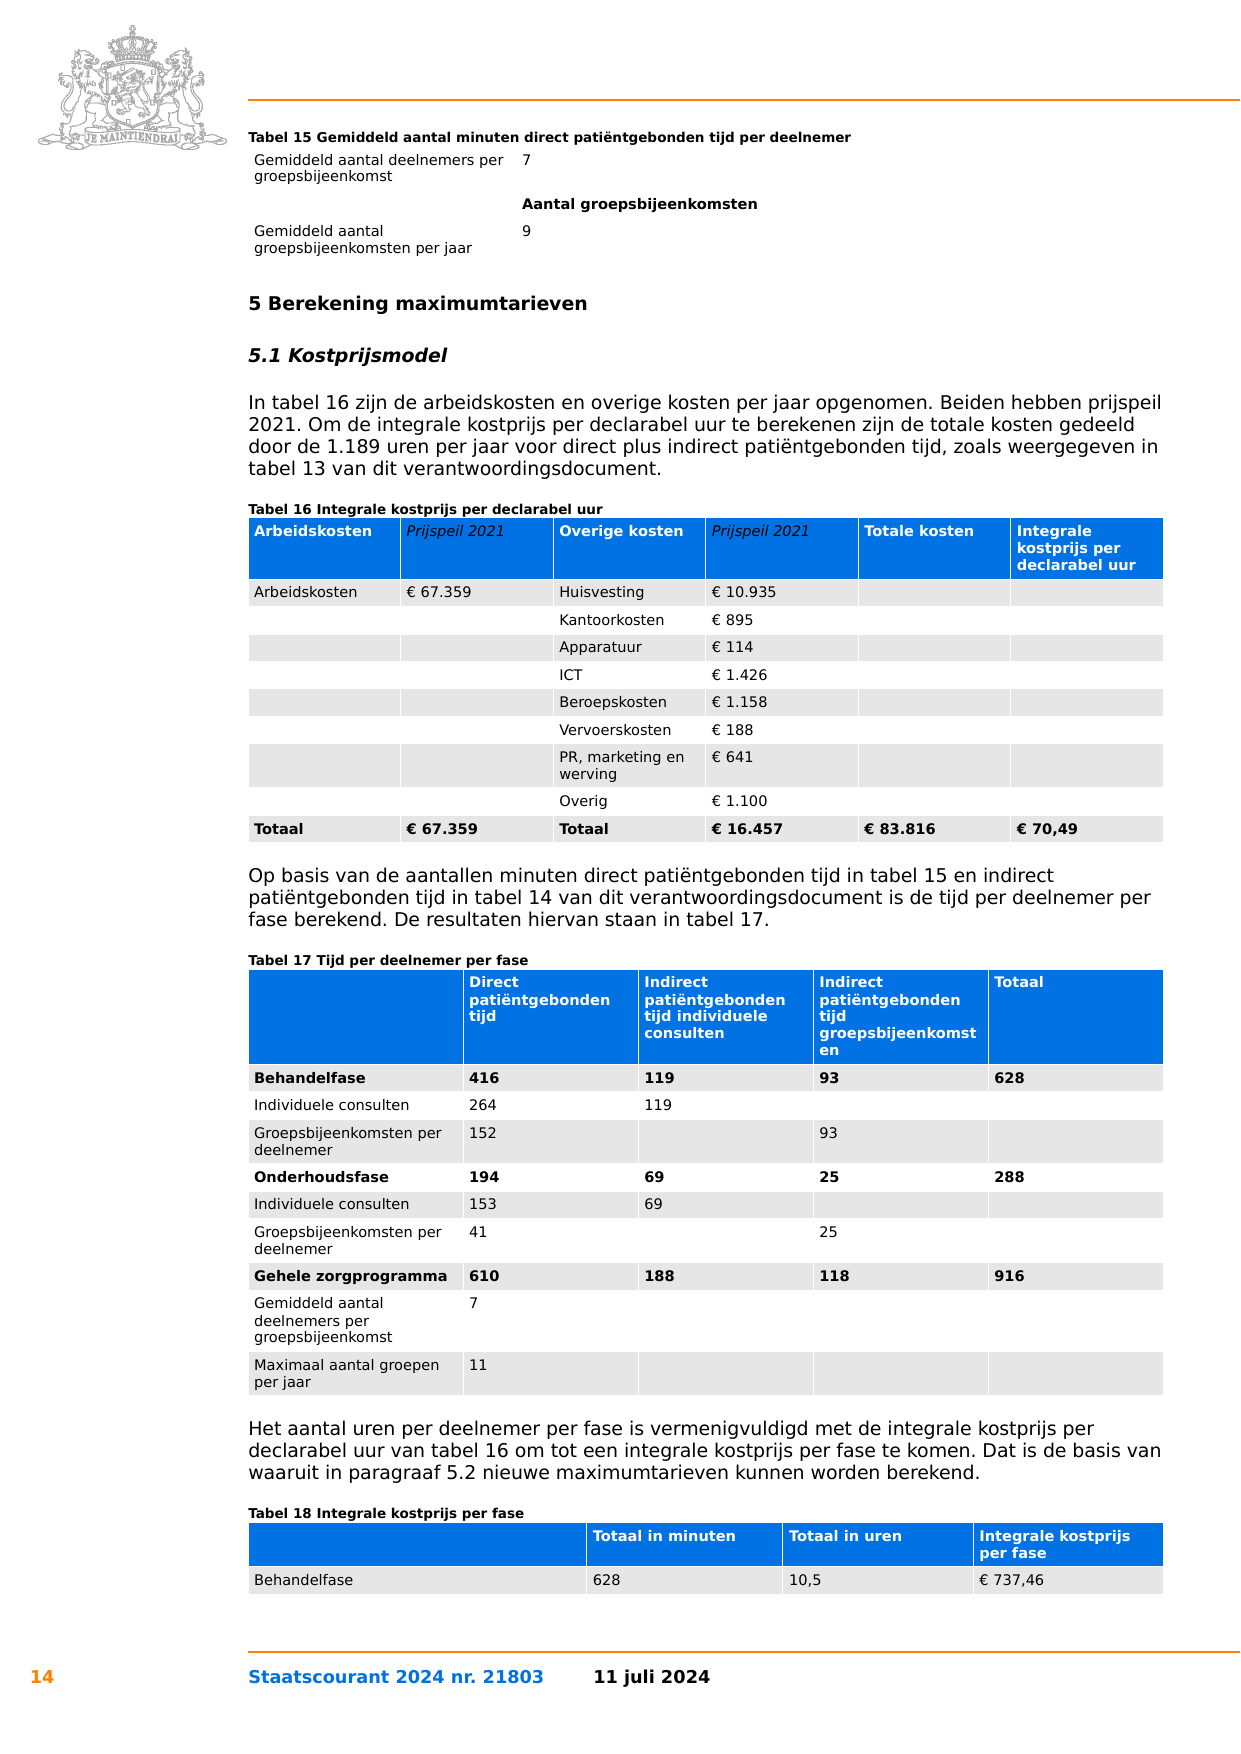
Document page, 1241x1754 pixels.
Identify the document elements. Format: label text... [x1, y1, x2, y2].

table_cell [814, 1291, 988, 1351]
table_cell Arbeidskosten [249, 580, 400, 606]
table_cell Indirect patiëntgebonden tijd individuele consulten [639, 970, 813, 1064]
table_cell [401, 717, 553, 743]
table_cell Behandelfase [249, 1567, 586, 1594]
table_cell 41 [464, 1219, 638, 1262]
table_header Tabel 15 Gemiddeld aantal minuten direct patiëntgebonden tijd per deelnemer [248, 130, 1163, 146]
table_cell [814, 1192, 988, 1218]
table_cell Gehele zorgprogramma [249, 1263, 463, 1290]
table_cell [401, 689, 553, 716]
table_cell 119 [639, 1065, 813, 1091]
table_cell Individuele consulten [249, 1192, 463, 1218]
table_cell 7 [464, 1291, 638, 1351]
table_cell [249, 789, 400, 815]
table_cell Prijspeil 2021 [401, 518, 553, 579]
table_cell 69 [639, 1164, 813, 1191]
table_cell 118 [814, 1263, 988, 1290]
table_cell [249, 662, 400, 688]
table_cell Aantal groepsbijeenkomsten [516, 191, 1163, 217]
table_cell [401, 662, 553, 688]
table_cell Totaal [249, 816, 400, 842]
table_cell 628 [989, 1065, 1163, 1091]
table_cell Groepsbijeenkomsten per deelnemer [249, 1120, 463, 1163]
table_cell [401, 607, 553, 633]
table_cell € 188 [706, 717, 858, 743]
table_cell 153 [464, 1192, 638, 1218]
text Het aantal uren per deelnemer per fase is vermenigvuldigd met de integrale kostprijs per declarabel uur van tabel 16 om tot een integrale kostprijs per fase te komen. Dat is de basis van waaruit in paragraaf 5.2 nieuwe maximumtarieven kunnen worden berekend. [248, 1418, 1163, 1484]
table_cell Gemiddeld aantal deelnemers per groepsbijeenkomst [249, 1291, 463, 1351]
table_cell € 1.426 [706, 662, 858, 688]
table_cell Behandelfase [249, 1065, 463, 1091]
table_cell [249, 607, 400, 633]
table_cell Totaal in uren [783, 1523, 973, 1566]
table_cell Totaal [554, 816, 705, 842]
table_cell Totaal in minuten [587, 1523, 782, 1566]
table_cell [249, 744, 400, 787]
table_cell 93 [814, 1120, 988, 1163]
table_cell Totale kosten [859, 518, 1010, 579]
table_cell [989, 1120, 1163, 1163]
table_cell 264 [464, 1093, 638, 1119]
table_cell Vervoerskosten [554, 717, 705, 743]
table_cell € 10.935 [706, 580, 858, 606]
table_cell € 1.158 [706, 689, 858, 716]
table_cell Prijspeil 2021 [706, 518, 858, 579]
table_cell 288 [989, 1164, 1163, 1191]
table_cell 25 [814, 1219, 988, 1262]
table_cell € 737,46 [974, 1567, 1163, 1594]
table_cell 194 [464, 1164, 638, 1191]
table_cell 11 [464, 1352, 638, 1395]
table_cell 9 [516, 219, 1163, 262]
table_cell Integrale kostprijs per fase [974, 1523, 1163, 1566]
table_cell [639, 1352, 813, 1395]
table_cell [639, 1120, 813, 1163]
table_cell Apparatuur [554, 635, 705, 661]
subtitle 5 Berekening maximumtarieven [248, 293, 1163, 315]
table_header Tabel 16 Integrale kostprijs per declarabel uur [248, 502, 1163, 517]
table_cell [859, 635, 1010, 661]
table_cell 93 [814, 1065, 988, 1091]
table_cell € 83.816 [859, 816, 1010, 842]
table_cell [1011, 789, 1163, 815]
text Op basis van de aantallen minuten direct patiëntgebonden tijd in tabel 15 en indirect patiëntgebonden tijd in tabel 14 van dit verantwoordingsdocument is de tijd per deelnemer per fase berekend. De resultaten hiervan staan in tabel 17. [248, 865, 1163, 931]
table_cell [859, 717, 1010, 743]
table_cell 119 [639, 1093, 813, 1119]
table_cell € 895 [706, 607, 858, 633]
table_cell [859, 689, 1010, 716]
table_cell Individuele consulten [249, 1093, 463, 1119]
table_cell € 67.359 [401, 580, 553, 606]
table_cell Integrale kostprijs per declarabel uur [1011, 518, 1163, 579]
table_cell [1011, 744, 1163, 787]
table_cell € 70,49 [1011, 816, 1163, 842]
table_cell 628 [587, 1567, 782, 1594]
table_cell 610 [464, 1263, 638, 1290]
table_cell 152 [464, 1120, 638, 1163]
table_cell 416 [464, 1065, 638, 1091]
table_cell Direct patiëntgebonden tijd [464, 970, 638, 1064]
table_cell [859, 607, 1010, 633]
table_cell [249, 717, 400, 743]
table_cell [1011, 662, 1163, 688]
table_cell [1011, 717, 1163, 743]
table_cell € 1.100 [706, 789, 858, 815]
table_header Tabel 17 Tijd per deelnemer per fase [248, 953, 1163, 969]
table_cell ICT [554, 662, 705, 688]
table_cell Overige kosten [554, 518, 705, 579]
table_cell 69 [639, 1192, 813, 1218]
table_cell 916 [989, 1263, 1163, 1290]
table_cell 10,5 [783, 1567, 973, 1594]
table_cell Indirect patiëntgebonden tijd groepsbijeenkomsten [814, 970, 988, 1064]
table_cell 25 [814, 1164, 988, 1191]
table_cell [401, 744, 553, 787]
table_cell [249, 635, 400, 661]
table_cell [401, 789, 553, 815]
table_cell [249, 191, 515, 217]
table_cell Onderhoudsfase [249, 1164, 463, 1191]
table_cell [989, 1352, 1163, 1395]
table_cell [1011, 635, 1163, 661]
table_cell Groepsbijeenkomsten per deelnemer [249, 1219, 463, 1262]
table_cell Kantoorkosten [554, 607, 705, 633]
table_cell [859, 789, 1010, 815]
table_cell Maximaal aantal groepen per jaar [249, 1352, 463, 1395]
subtitle 5.1 Kostprijsmodel [248, 345, 1163, 367]
table_cell [1011, 607, 1163, 633]
text In tabel 16 zijn de arbeidskosten en overige kosten per jaar opgenomen. Beiden hebben prijspeil 2021. Om de integrale kostprijs per declarabel uur te berekenen zijn de totale kosten gedeeld door de 1.189 uren per jaar voor direct plus indirect patiëntgebonden tijd, zoals weergegeven in tabel 13 van dit verantwoordingsdocument. [248, 392, 1163, 480]
table_cell Arbeidskosten [249, 518, 400, 579]
table_cell [639, 1219, 813, 1262]
table_cell 188 [639, 1263, 813, 1290]
table_cell [859, 744, 1010, 787]
table_cell Overig [554, 789, 705, 815]
table_cell [989, 1291, 1163, 1351]
table_cell [1011, 689, 1163, 716]
table_cell [639, 1291, 813, 1351]
table_cell [814, 1093, 988, 1119]
picture [38, 25, 227, 150]
table_cell [1011, 580, 1163, 606]
table_cell Totaal [989, 970, 1163, 1064]
table_cell € 641 [706, 744, 858, 787]
table_cell € 114 [706, 635, 858, 661]
table_cell [989, 1219, 1163, 1262]
table_cell € 16.457 [706, 816, 858, 842]
table_cell Gemiddeld aantal groepsbijeenkomsten per jaar [249, 219, 515, 262]
table_cell [401, 635, 553, 661]
table_cell [249, 689, 400, 716]
table_cell [814, 1352, 988, 1395]
table_cell [859, 580, 1010, 606]
table_cell [859, 662, 1010, 688]
table_cell [249, 1523, 586, 1566]
table_cell 7 [516, 146, 1163, 190]
table_cell Gemiddeld aantal deelnemers per groepsbijeenkomst [249, 146, 515, 190]
table_cell Huisvesting [554, 580, 705, 606]
table_header Tabel 18 Integrale kostprijs per fase [248, 1506, 1163, 1522]
table_cell [989, 1192, 1163, 1218]
table_cell € 67.359 [401, 816, 553, 842]
table_cell [249, 970, 463, 1064]
table_cell [989, 1093, 1163, 1119]
table_cell PR, marketing en werving [554, 744, 705, 787]
table_cell Beroepskosten [554, 689, 705, 716]
